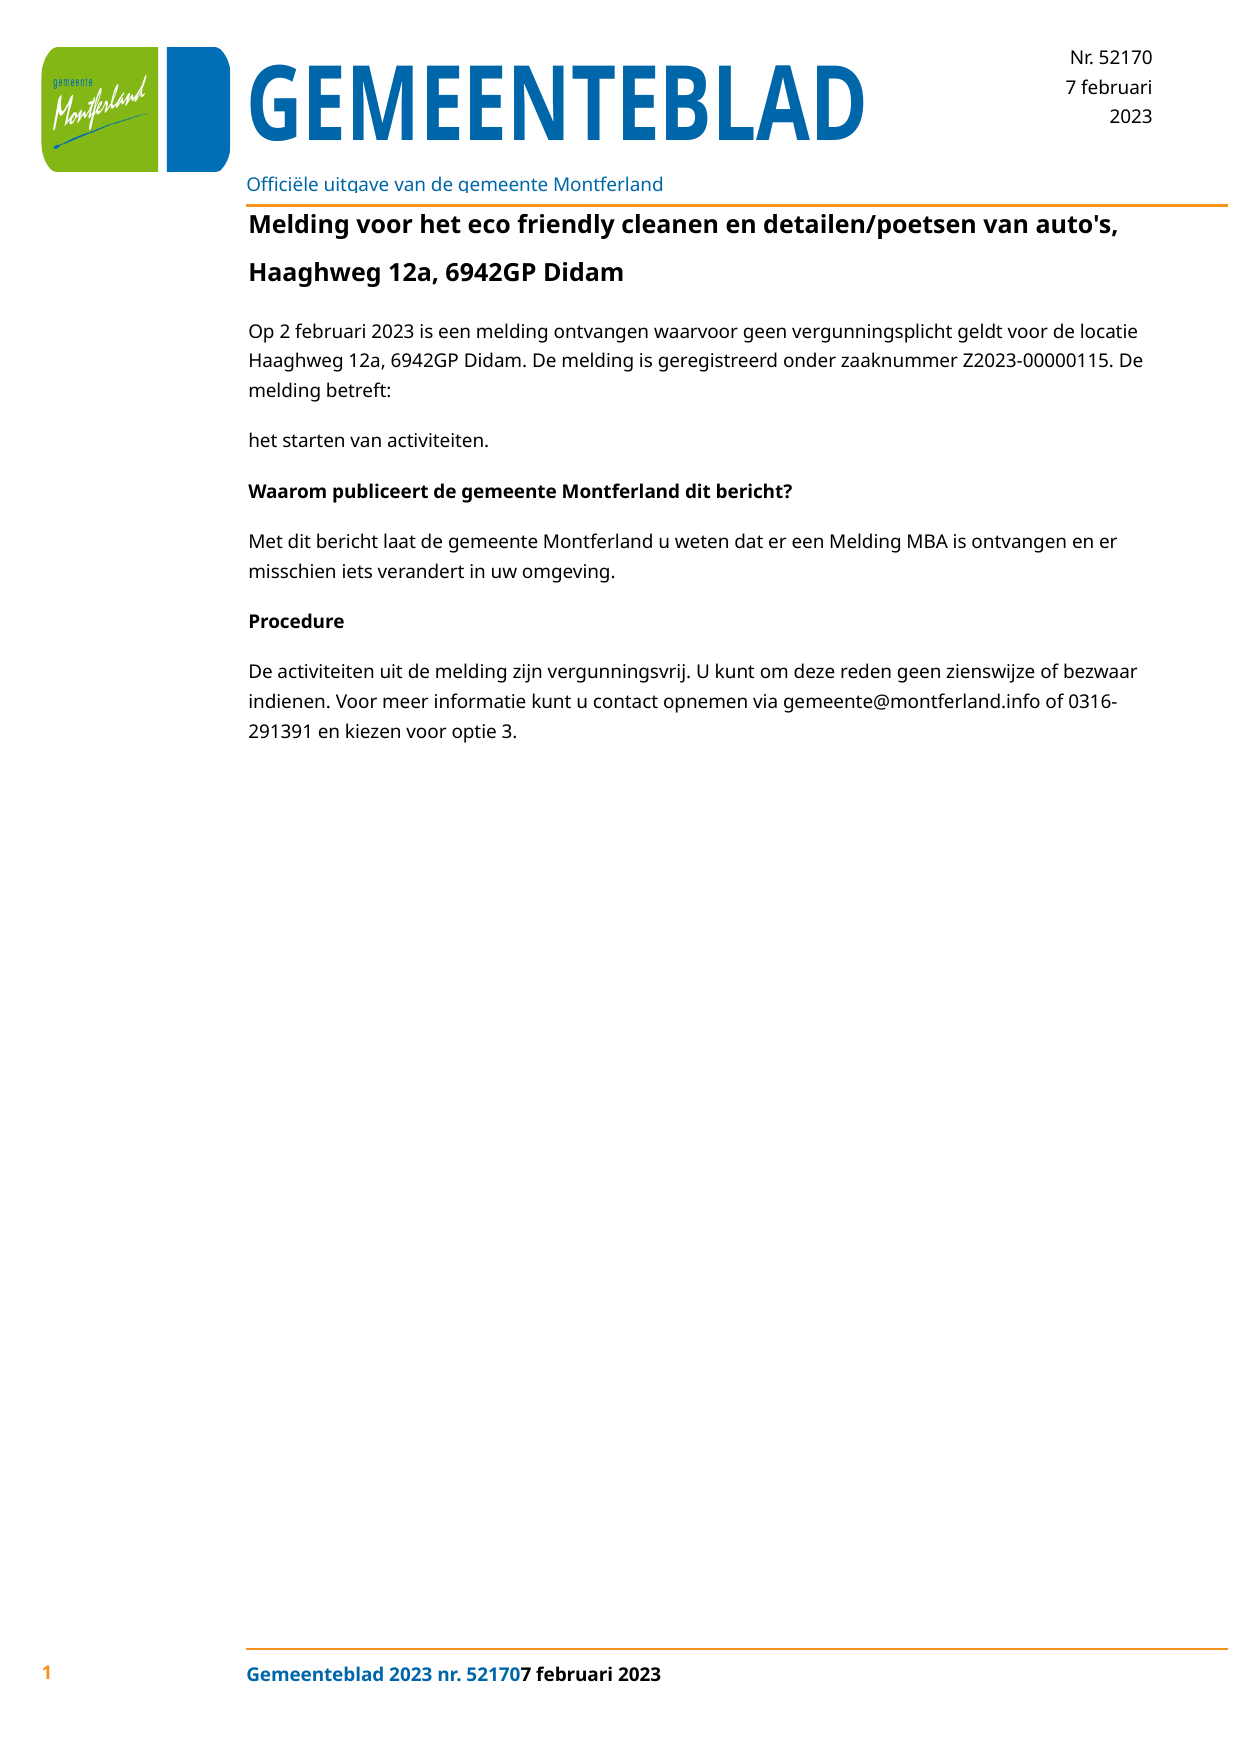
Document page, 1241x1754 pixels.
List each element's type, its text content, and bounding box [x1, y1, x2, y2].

text Procedure [248, 608, 1152, 634]
picture [41, 47, 231, 172]
text De activiteiten uit de melding zijn vergunningsvrij. U kunt om deze reden geen zienswijze of bezwaar indienen. Voor meer informatie kunt u contact opnemen via gemeente@montferland.info of 0316-291391 en kiezen voor optie 3. [248, 659, 1152, 744]
text Met dit bericht laat de gemeente Montferland u weten dat er een Melding MBA is ontvangen en er misschien iets verandert in uw omgeving. [248, 528, 1152, 584]
text Melding voor het eco friendly cleanen en detailen/poetsen van auto's, Haaghweg 12a, 6942GP Didam [248, 207, 1152, 288]
text Op 2 februari 2023 is een melding ontvangen waarvoor geen vergunningsplicht geldt voor de locatie Haaghweg 12a, 6942GP Didam. De melding is geregistreerd onder zaaknummer Z2023-00000115. De melding betreft: [248, 318, 1152, 403]
text het starten van activiteiten. [248, 427, 1152, 453]
text Waarom publiceert de gemeente Montferland dit bericht? [248, 478, 1152, 504]
